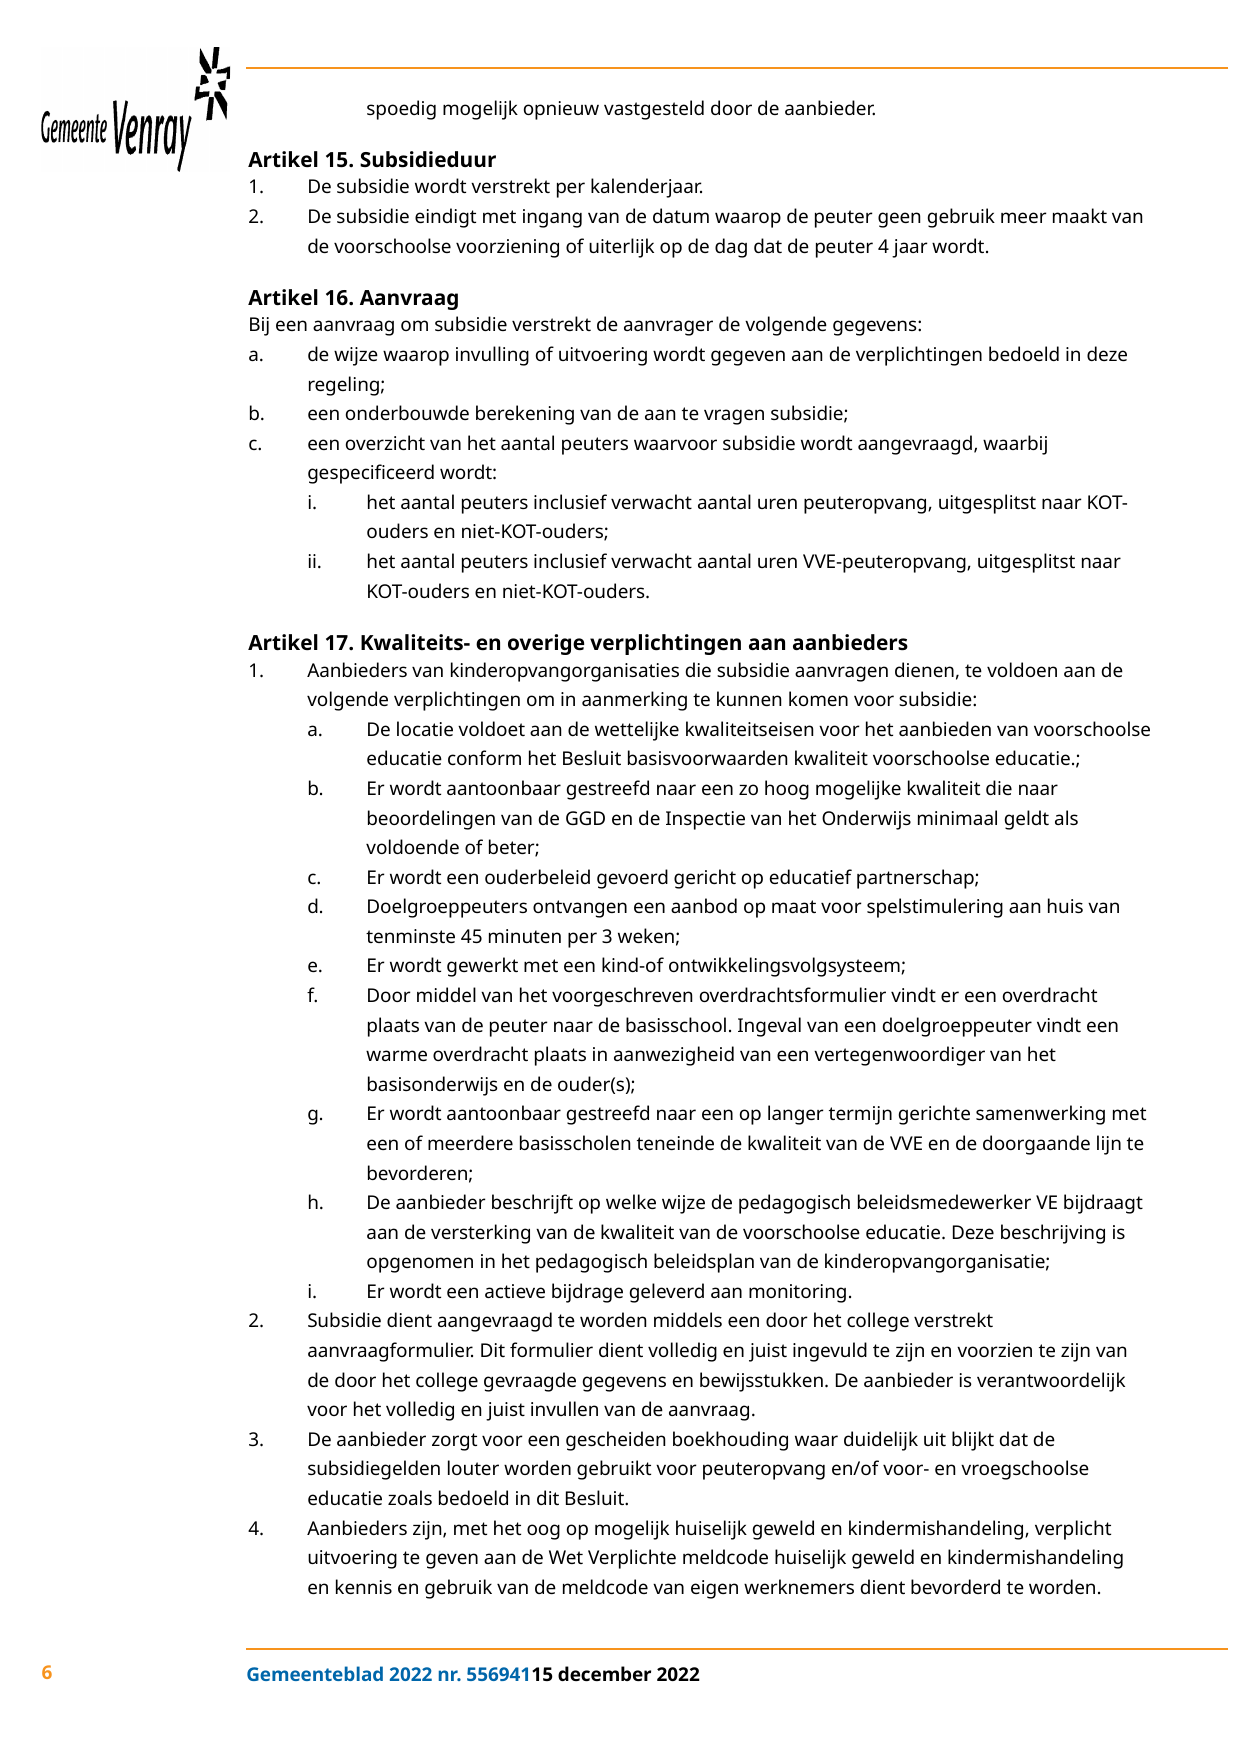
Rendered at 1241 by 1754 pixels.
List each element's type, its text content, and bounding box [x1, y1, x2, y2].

text Artikel 17. Kwaliteits- en overige verplichtingen aan aanbieders [248, 628, 1152, 657]
list Aanbieders van kinderopvangorganisaties die subsidie aanvragen dienen, te voldoen aan de volgende verplichtingen om in aanmerking te kunnen komen voor subsidie: [248, 657, 1152, 712]
list De aanbieder beschrijft op welke wijze de pedagogisch beleidsmedewerker VE bijdraagt aan de versterking van de kwaliteit van de voorschoolse educatie. Deze beschrijving is opgenomen in het pedagogisch beleidsplan van de kinderopvangorganisatie; [307, 1189, 1152, 1274]
list De subsidie wordt verstrekt per kalenderjaar. [248, 174, 1152, 199]
text Bij een aanvraag om subsidie verstrekt de aanvrager de volgende gegevens: [248, 312, 1152, 337]
list De aanbieder zorgt voor een gescheiden boekhouding waar duidelijk uit blijkt dat de subsidiegelden louter worden gebruikt voor peuteropvang en/of voor- en vroegschoolse educatie zoals bedoeld in dit Besluit. [248, 1426, 1152, 1511]
list Er wordt aantoonbaar gestreefd naar een op langer termijn gerichte samenwerking met een of meerdere basisscholen teneinde de kwaliteit van de VVE en de doorgaande lijn te bevorderen; [307, 1101, 1152, 1185]
list een onderbouwde berekening van de aan te vragen subsidie; [248, 400, 1152, 426]
list Er wordt aantoonbaar gestreefd naar een zo hoog mogelijke kwaliteit die naar beoordelingen van de GGD en de Inspectie van het Onderwijs minimaal geldt als voldoende of beter; [307, 775, 1152, 860]
picture [41, 47, 231, 172]
list Subsidie dient aangevraagd te worden middels een door het college verstrekt aanvraagformulier. Dit formulier dient volledig en juist ingevuld te zijn en voorzien te zijn van de door het college gevraagde gegevens en bewijsstukken. De aanbieder is verantwoordelijk voor het volledig en juist invullen van de aanvraag. [248, 1308, 1152, 1422]
list Er wordt een actieve bijdrage geleverd aan monitoring. [307, 1278, 1152, 1304]
list Doelgroeppeuters ontvangen een aanbod op maat voor spelstimulering aan huis van tenminste 45 minuten per 3 weken; [307, 893, 1152, 949]
list het aantal peuters inclusief verwacht aantal uren VVE-peuteropvang, uitgesplitst naar KOT-ouders en niet-KOT-ouders. [307, 548, 1152, 604]
list De subsidie eindigt met ingang van de datum waarop de peuter geen gebruik meer maakt van de voorschoolse voorziening of uiterlijk op de dag dat de peuter 4 jaar wordt. [248, 203, 1152, 258]
list Er wordt gewerkt met een kind-of ontwikkelingsvolgsysteem; [307, 953, 1152, 978]
list de wijze waarop invulling of uitvoering wordt gegeven aan de verplichtingen bedoeld in deze regeling; [248, 341, 1152, 397]
list Door middel van het voorgeschreven overdrachtsformulier vindt er een overdracht plaats van de peuter naar de basisschool. Ingeval van een doelgroeppeuter vindt een warme overdracht plaats in aanwezigheid van een vertegenwoordiger van het basisonderwijs en de ouder(s); [307, 982, 1152, 1097]
text Artikel 16. Aanvraag [248, 283, 1152, 312]
list Aanbieders zijn, met het oog op mogelijk huiselijk geweld en kindermishandeling, verplicht uitvoering te geven aan de Wet Verplichte meldcode huiselijk geweld en kindermishandeling en kennis en gebruik van de meldcode van eigen werknemers dient bevorderd te worden. [248, 1515, 1152, 1599]
text Artikel 15. Subsidieduur [248, 145, 1152, 174]
list spoedig mogelijk opnieuw vastgesteld door de aanbieder. [307, 95, 1152, 121]
list De locatie voldoet aan de wettelijke kwaliteitseisen voor het aanbieden van voorschoolse educatie conform het Besluit basisvoorwaarden kwaliteit voorschoolse educatie.; [307, 716, 1152, 771]
list Er wordt een ouderbeleid gevoerd gericht op educatief partnerschap; [307, 864, 1152, 889]
list een overzicht van het aantal peuters waarvoor subsidie wordt aangevraagd, waarbij gespecificeerd wordt: [248, 430, 1152, 485]
list het aantal peuters inclusief verwacht aantal uren peuteropvang, uitgesplitst naar KOT-ouders en niet-KOT-ouders; [307, 489, 1152, 544]
